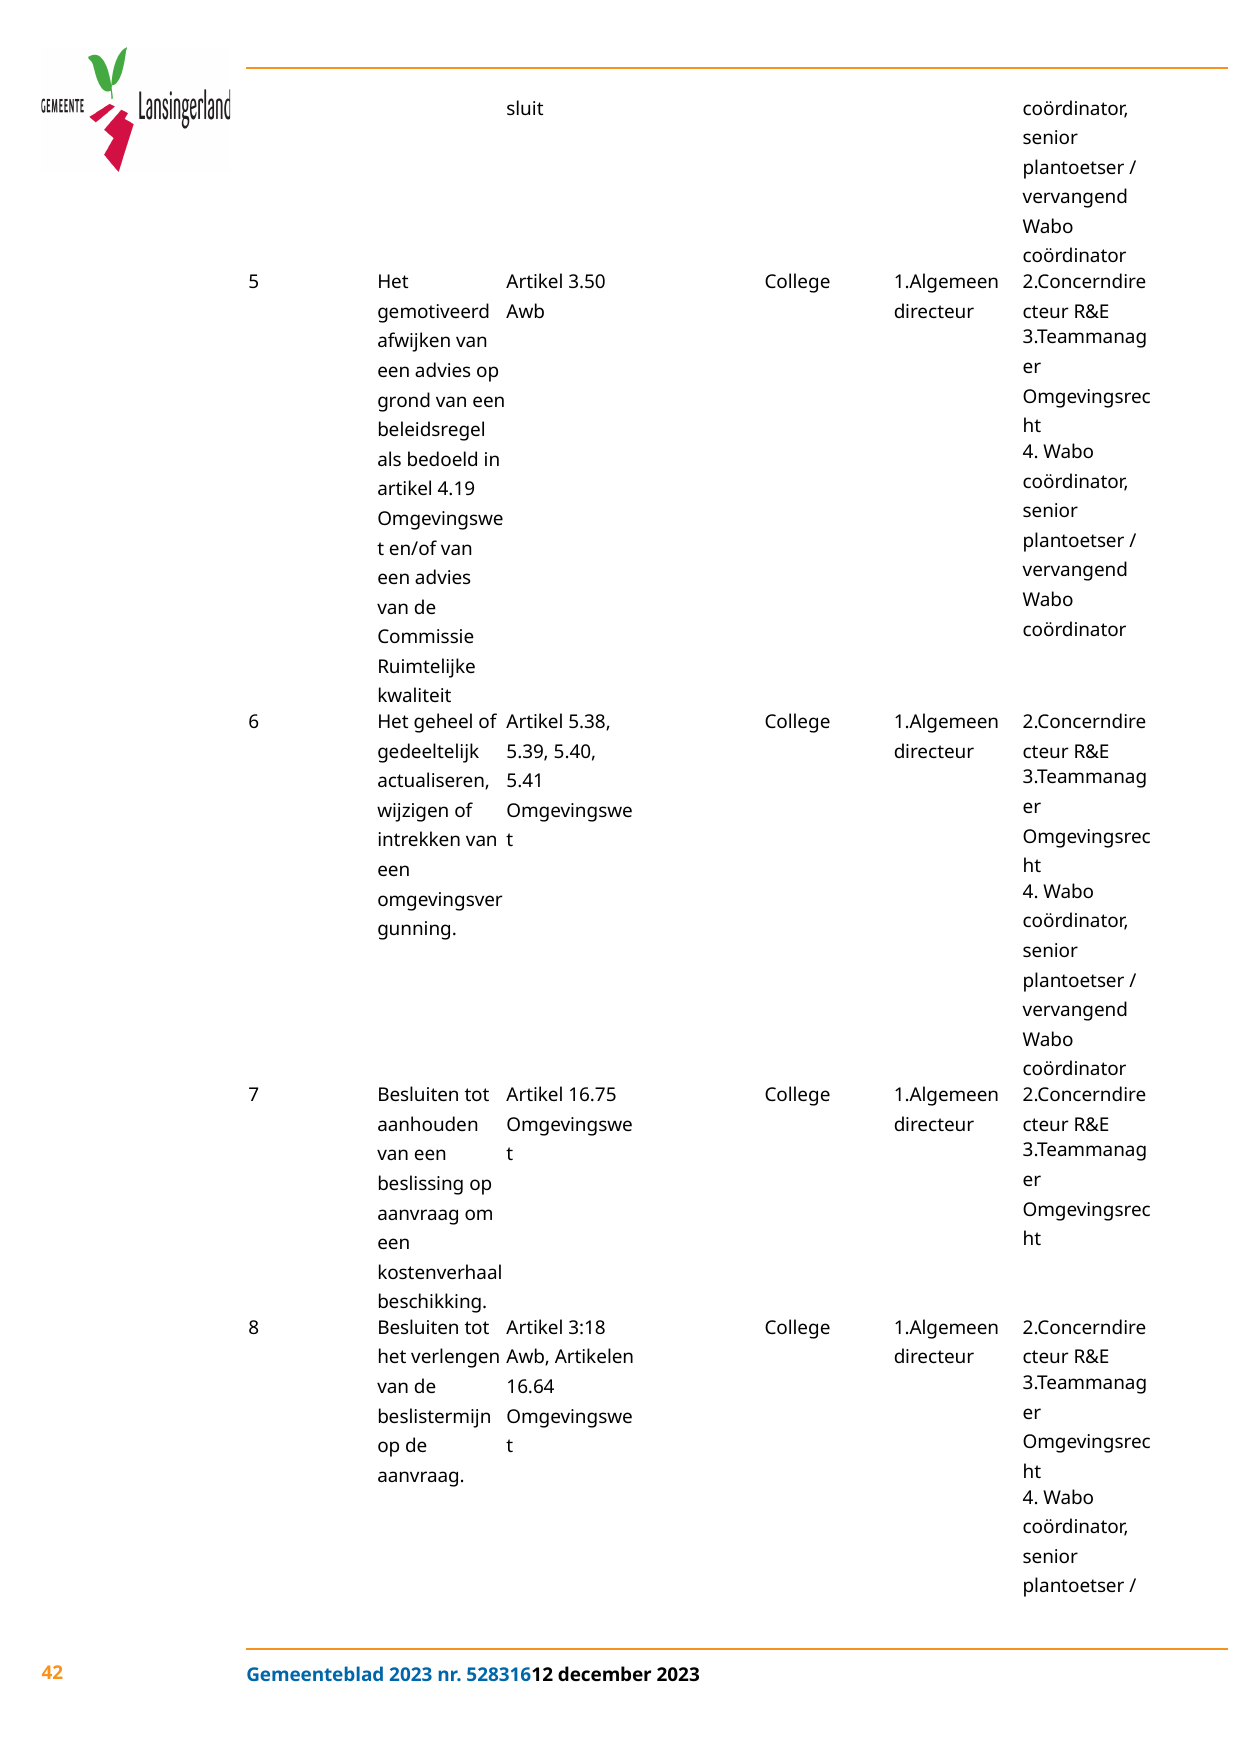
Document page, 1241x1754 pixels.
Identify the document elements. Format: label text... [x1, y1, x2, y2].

table_cell 3.Teammanager Omgevingsrecht [1023, 1370, 1152, 1484]
table_cell 8 [248, 1314, 377, 1598]
table_cell [635, 1081, 764, 1314]
table_cell sluit [506, 95, 635, 268]
table_cell 2.Concerndirecteur R&E [1023, 1081, 1152, 1137]
table_cell 3.Teammanager Omgevingsrecht [1023, 324, 1152, 438]
table_cell [764, 95, 893, 268]
table_cell College [764, 1314, 893, 1598]
table_cell 4. Wabo coördinator, senior plantoetser / vervangend Wabo coördinator [1023, 438, 1152, 708]
table_cell Besluiten tot aanhouden van een beslissing op aanvraag om een kostenverhaalbeschikking. [377, 1081, 506, 1314]
table_cell coördinator, senior plantoetser / vervangend Wabo coördinator [1023, 95, 1152, 268]
table_cell Het gemotiveerd afwijken van een advies op grond van een beleidsregel als bedoeld in artikel 4.19 Omgevingswet en/of van een advies van de Commissie Ruimtelijke kwaliteit [377, 269, 506, 708]
table_cell 5 [248, 269, 377, 708]
table_cell Artikel 3:18 Awb, Artikelen 16.64 Omgevingswet [506, 1314, 635, 1598]
table_cell College [764, 708, 893, 1081]
table_cell 1.Algemeen directeur [894, 1081, 1022, 1314]
table_cell [894, 95, 1022, 268]
table_cell [248, 95, 377, 268]
table_cell Het geheel of gedeeltelijk actualiseren, wijzigen of intrekken van een omgevingsvergunning. [377, 708, 506, 1081]
table_cell College [764, 269, 893, 708]
table_cell Artikel 3.50 Awb [506, 269, 635, 708]
table_cell [635, 269, 764, 708]
table_cell College [764, 1081, 893, 1314]
table_cell 4. Wabo coördinator, senior plantoetser / [1023, 1484, 1152, 1598]
table_cell [377, 95, 506, 268]
table_cell [635, 708, 764, 1081]
table_cell 6 [248, 708, 377, 1081]
table_cell 2.Concerndirecteur R&E [1023, 708, 1152, 764]
table_cell 2.Concerndirecteur R&E [1023, 269, 1152, 324]
table_cell 2.Concerndirecteur R&E [1023, 1314, 1152, 1369]
table_cell 7 [248, 1081, 377, 1314]
table_cell 1.Algemeen directeur [894, 1314, 1022, 1598]
table_cell Artikel 5.38, 5.39, 5.40, 5.41 Omgevingswet [506, 708, 635, 1081]
table_cell Besluiten tot het verlengen van de beslistermijn op de aanvraag. [377, 1314, 506, 1598]
table_cell Artikel 16.75 Omgevingswet [506, 1081, 635, 1314]
table_cell 1.Algemeen directeur [894, 708, 1022, 1081]
table_cell 4. Wabo coördinator, senior plantoetser / vervangend Wabo coördinator [1023, 878, 1152, 1081]
table_cell [635, 1314, 764, 1598]
table_cell 1.Algemeen directeur [894, 269, 1022, 708]
picture [41, 47, 231, 172]
table_cell [635, 95, 764, 268]
table_cell 3.Teammanager Omgevingsrecht [1023, 1137, 1152, 1314]
table_cell 3.Teammanager Omgevingsrecht [1023, 764, 1152, 878]
